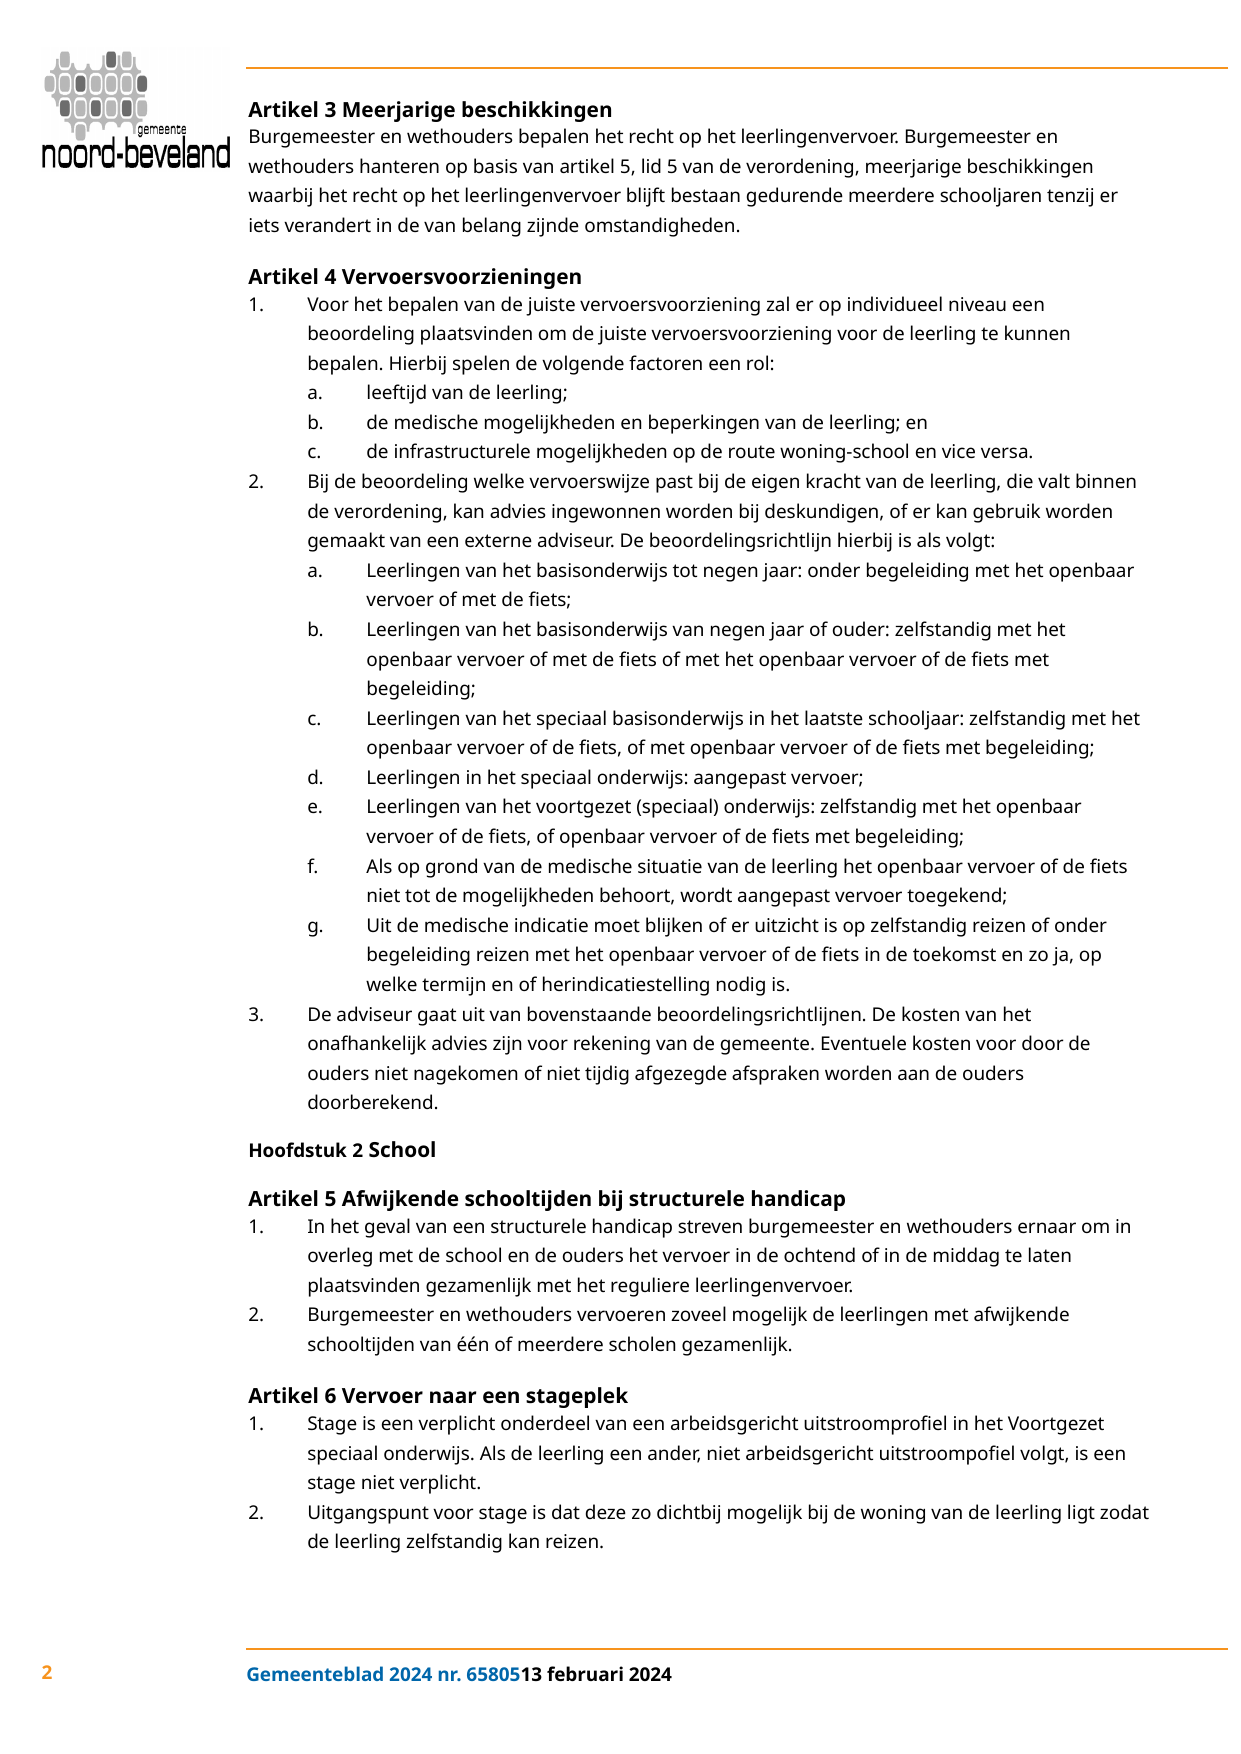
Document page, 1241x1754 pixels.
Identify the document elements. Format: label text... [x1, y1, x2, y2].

list Burgemeester en wethouders vervoeren zoveel mogelijk de leerlingen met afwijkende schooltijden van één of meerdere scholen gezamenlijk. [248, 1302, 1152, 1357]
list Als op grond van de medische situatie van de leerling het openbaar vervoer of de fiets niet tot de mogelijkheden behoort, wordt aangepast vervoer toegekend; [307, 853, 1152, 908]
list leeftijd van de leerling; [307, 379, 1152, 405]
text Burgemeester en wethouders bepalen het recht op het leerlingenvervoer. Burgemeester en wethouders hanteren op basis van artikel 5, lid 5 van de verordening, meerjarige beschikkingen waarbij het recht op het leerlingenvervoer blijft bestaan gedurende meerdere schooljaren tenzij er iets verandert in de van belang zijnde omstandigheden. [248, 123, 1152, 238]
text Artikel 6 Vervoer naar een stageplek [248, 1382, 1152, 1410]
text Artikel 5 Afwijkende schooltijden bij structurele handicap [248, 1184, 1152, 1213]
list Bij de beoordeling welke vervoerswijze past bij de eigen kracht van de leerling, die valt binnen de verordening, kan advies ingewonnen worden bij deskundigen, of er kan gebruik worden gemaakt van een externe adviseur. De beoordelingsrichtlijn hierbij is als volgt: [248, 468, 1152, 553]
text Hoofdstuk 2 School [248, 1135, 1152, 1164]
list Uit de medische indicatie moet blijken of er uitzicht is op zelfstandig reizen of onder begeleiding reizen met het openbaar vervoer of de fiets in de toekomst en zo ja, op welke termijn en of herindicatiestelling nodig is. [307, 912, 1152, 997]
picture [41, 47, 231, 172]
text Artikel 3 Meerjarige beschikkingen [248, 95, 1152, 123]
list In het geval van een structurele handicap streven burgemeester en wethouders ernaar om in overleg met de school en de ouders het vervoer in de ochtend of in de middag te laten plaatsvinden gezamenlijk met het reguliere leerlingenvervoer. [248, 1213, 1152, 1298]
list Leerlingen van het basisonderwijs van negen jaar of ouder: zelfstandig met het openbaar vervoer of met de fiets of met het openbaar vervoer of de fiets met begeleiding; [307, 616, 1152, 701]
list Leerlingen in het speciaal onderwijs: aangepast vervoer; [307, 764, 1152, 790]
list Stage is een verplicht onderdeel van een arbeidsgericht uitstroomprofiel in het Voortgezet speciaal onderwijs. Als de leerling een ander, niet arbeidsgericht uitstroompofiel volgt, is een stage niet verplicht. [248, 1410, 1152, 1495]
list Leerlingen van het basisonderwijs tot negen jaar: onder begeleiding met het openbaar vervoer of met de fiets; [307, 557, 1152, 612]
list Leerlingen van het speciaal basisonderwijs in het laatste schooljaar: zelfstandig met het openbaar vervoer of de fiets, of met openbaar vervoer of de fiets met begeleiding; [307, 705, 1152, 760]
list De adviseur gaat uit van bovenstaande beoordelingsrichtlijnen. De kosten van het onafhankelijk advies zijn voor rekening van de gemeente. Eventuele kosten voor door de ouders niet nagekomen of niet tijdig afgezegde afspraken worden aan de ouders doorberekend. [248, 1001, 1152, 1115]
list Leerlingen van het voortgezet (speciaal) onderwijs: zelfstandig met het openbaar vervoer of de fiets, of openbaar vervoer of de fiets met begeleiding; [307, 794, 1152, 849]
list de medische mogelijkheden en beperkingen van de leerling; en [307, 409, 1152, 435]
list Voor het bepalen van de juiste vervoersvoorziening zal er op individueel niveau een beoordeling plaatsvinden om de juiste vervoersvoorziening voor de leerling te kunnen bepalen. Hierbij spelen de volgende factoren een rol: [248, 291, 1152, 376]
list de infrastructurele mogelijkheden op de route woning-school en vice versa. [307, 439, 1152, 464]
text Artikel 4 Vervoersvoorzieningen [248, 262, 1152, 291]
list Uitgangspunt voor stage is dat deze zo dichtbij mogelijk bij de woning van de leerling ligt zodat de leerling zelfstandig kan reizen. [248, 1499, 1152, 1554]
